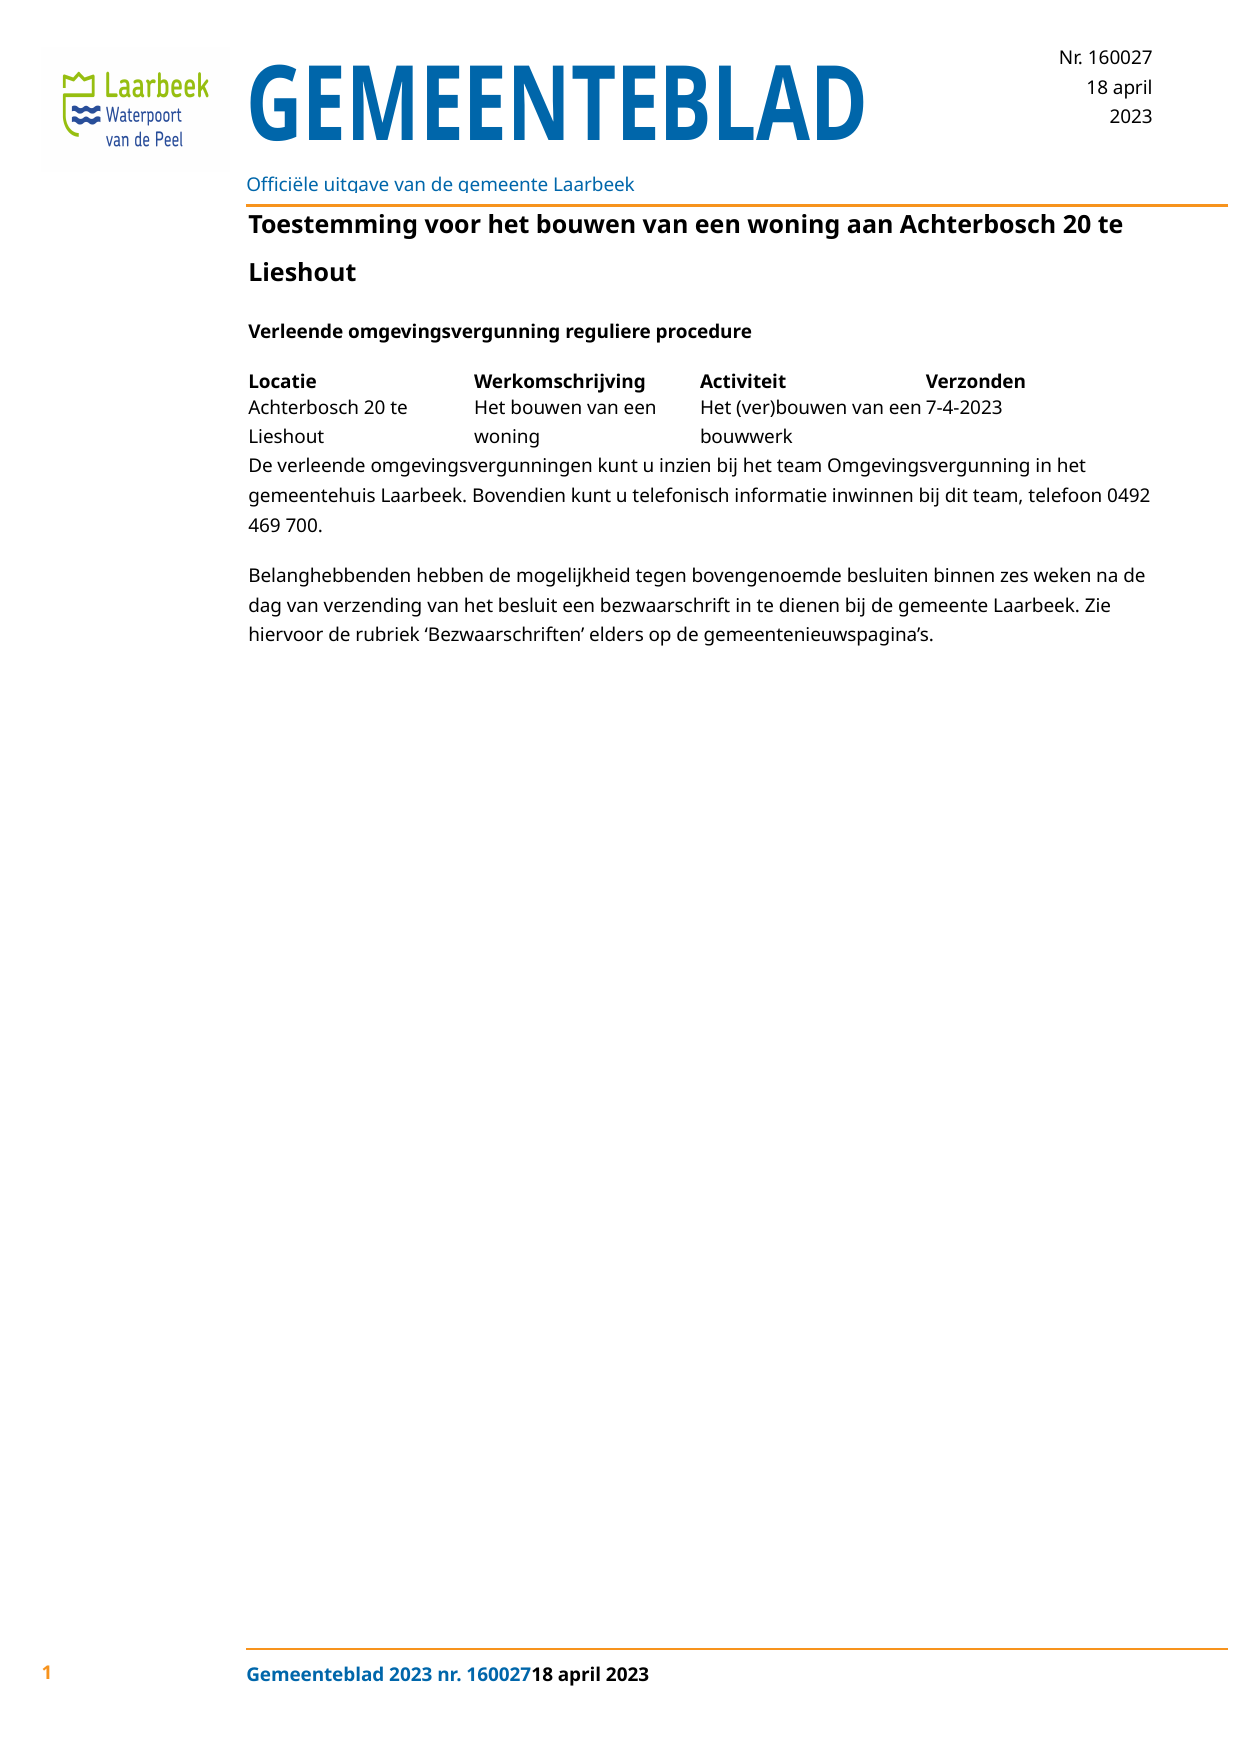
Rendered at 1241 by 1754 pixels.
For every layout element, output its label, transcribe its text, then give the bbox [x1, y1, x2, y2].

table_cell Achterbosch 20 te Lieshout [248, 394, 474, 449]
text Verleende omgevingsvergunning reguliere procedure [248, 318, 1152, 344]
text Toestemming voor het bouwen van een woning aan Achterbosch 20 te Lieshout [248, 207, 1152, 288]
table_header Werkomschrijving [474, 369, 700, 394]
picture [41, 47, 231, 172]
table_header Activiteit [700, 369, 926, 394]
table_header Locatie [248, 369, 474, 394]
table_cell Het (ver)bouwen van een bouwwerk [700, 394, 926, 449]
text De verleende omgevingsvergunningen kunt u inzien bij het team Omgevingsvergunning in het gemeentehuis Laarbeek. Bovendien kunt u telefonisch informatie inwinnen bij dit team, telefoon 0492 469 700. [248, 453, 1152, 538]
text Belanghebbenden hebben de mogelijkheid tegen bovengenoemde besluiten binnen zes weken na de dag van verzending van het besluit een bezwaarschrift in te dienen bij de gemeente Laarbeek. Zie hiervoor de rubriek ‘Bezwaarschriften’ elders op de gemeentenieuwspagina’s. [248, 562, 1152, 647]
table_header Verzonden [926, 369, 1152, 394]
table_cell Het bouwen van een woning [474, 394, 700, 449]
table_cell 7-4-2023 [926, 394, 1152, 449]
